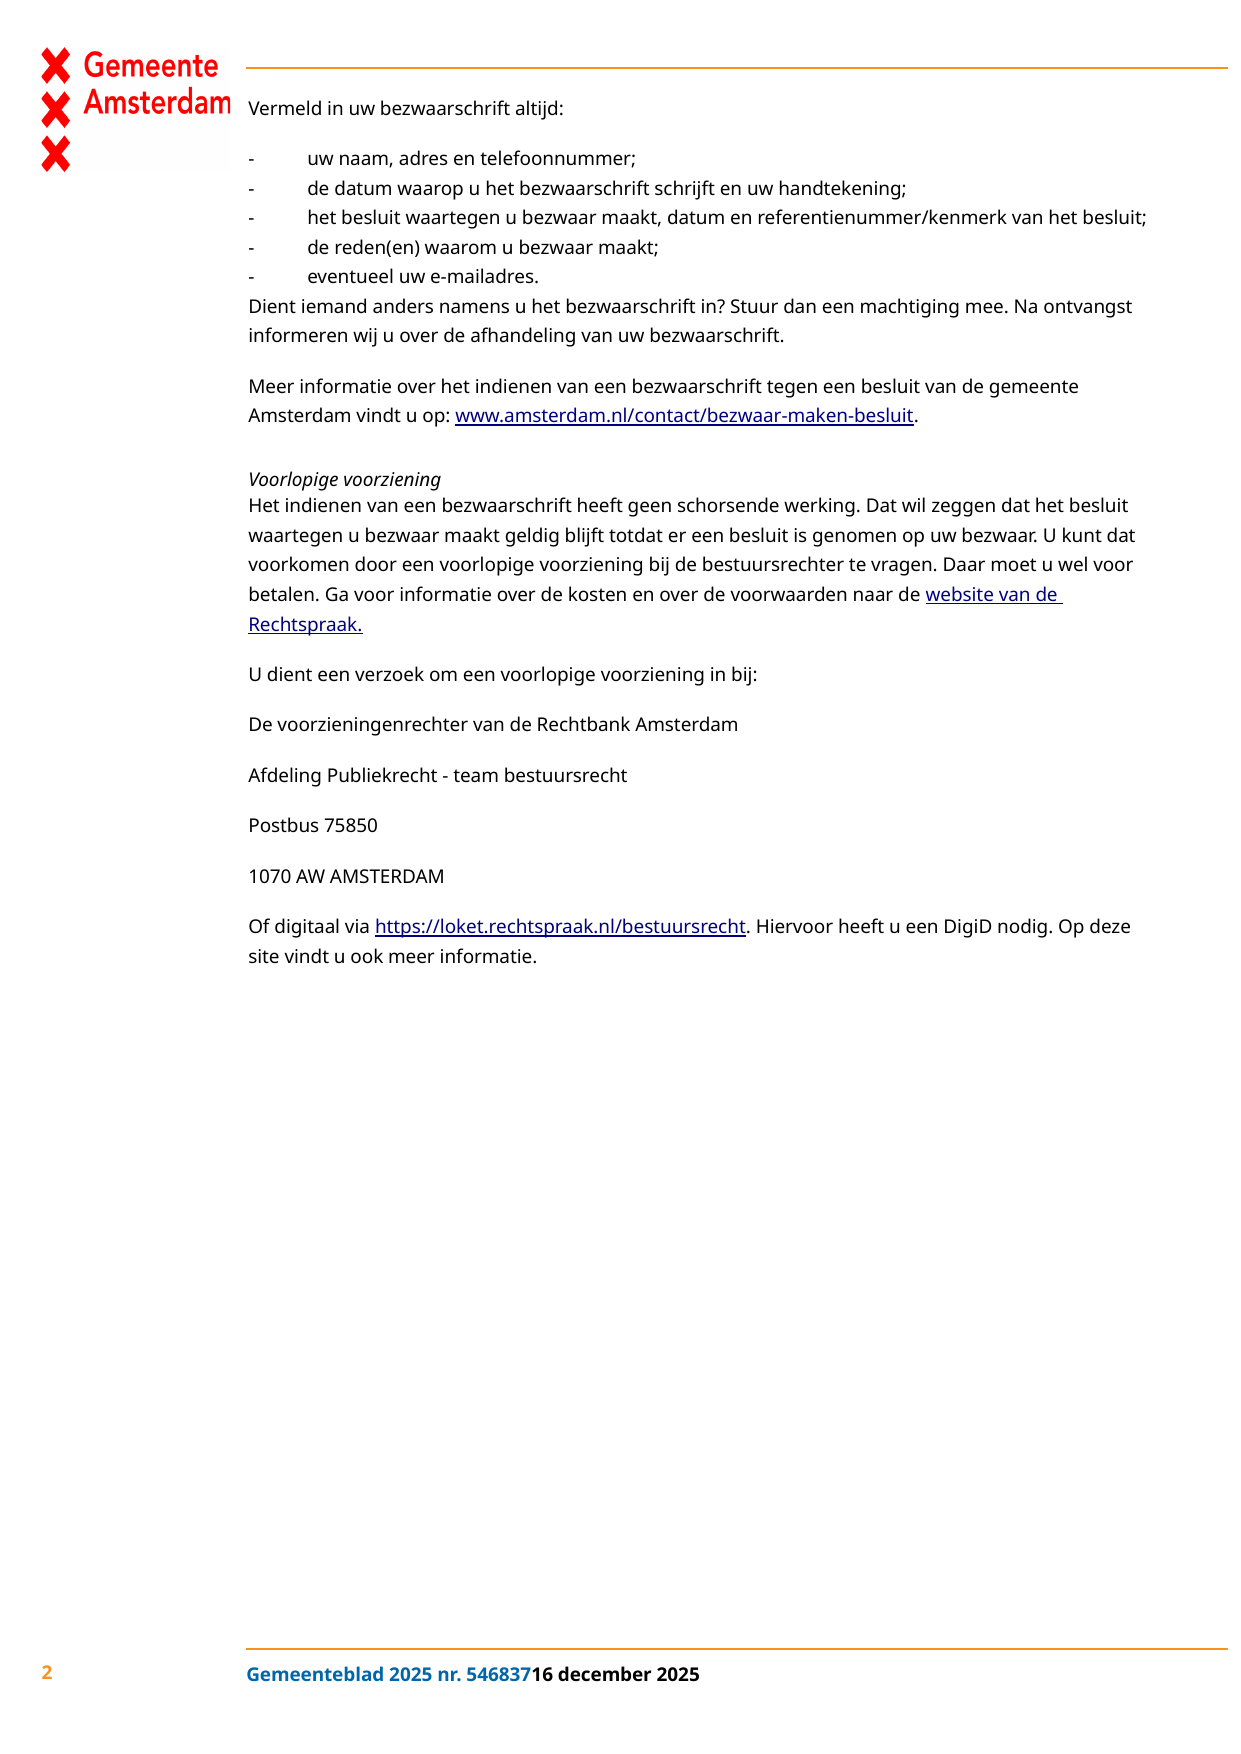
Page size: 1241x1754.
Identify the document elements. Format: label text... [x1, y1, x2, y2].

text Dient iemand anders namens u het bezwaarschrift in? Stuur dan een machtiging mee. Na ontvangst informeren wij u over de afhandeling van uw bezwaarschrift. [248, 293, 1152, 348]
text Postbus 75850 [248, 812, 1152, 838]
list het besluit waartegen u bezwaar maakt, datum en referentienummer/kenmerk van het besluit; [248, 204, 1152, 230]
text U dient een verzoek om een voorlopige voorziening in bij: [248, 661, 1152, 687]
list de datum waarop u het bezwaarschrift schrijft en uw handtekening; [248, 175, 1152, 201]
text Meer informatie over het indienen van een bezwaarschrift tegen een besluit van de gemeente Amsterdam vindt u op: www.amsterdam.nl/contact/bezwaar-maken-besluit. [248, 373, 1152, 428]
list de reden(en) waarom u bezwaar maakt; [248, 234, 1152, 260]
text Vermeld in uw bezwaarschrift altijd: [248, 95, 1152, 121]
text Het indienen van een bezwaarschrift heeft geen schorsende werking. Dat wil zeggen dat het besluit waartegen u bezwaar maakt geldig blijft totdat er een besluit is genomen op uw bezwaar. U kunt dat voorkomen door een voorlopige voorziening bij de bestuursrechter te vragen. Daar moet u wel voor betalen. Ga voor informatie over de kosten en over de voorwaarden naar de website van de Rechtspraak. [248, 492, 1152, 636]
text Of digitaal via https://loket.rechtspraak.nl/bestuursrecht. Hiervoor heeft u een DigiD nodig. Op deze site vindt u ook meer informatie. [248, 913, 1152, 968]
list eventueel uw e-mailadres. [248, 263, 1152, 289]
list uw naam, adres en telefoonnummer; [248, 145, 1152, 171]
text Voorlopige voorziening [248, 467, 1152, 492]
picture [41, 47, 231, 172]
text Afdeling Publiekrecht - team bestuursrecht [248, 762, 1152, 788]
text De voorzieningenrechter van de Rechtbank Amsterdam [248, 712, 1152, 737]
text 1070 AW AMSTERDAM [248, 863, 1152, 888]
